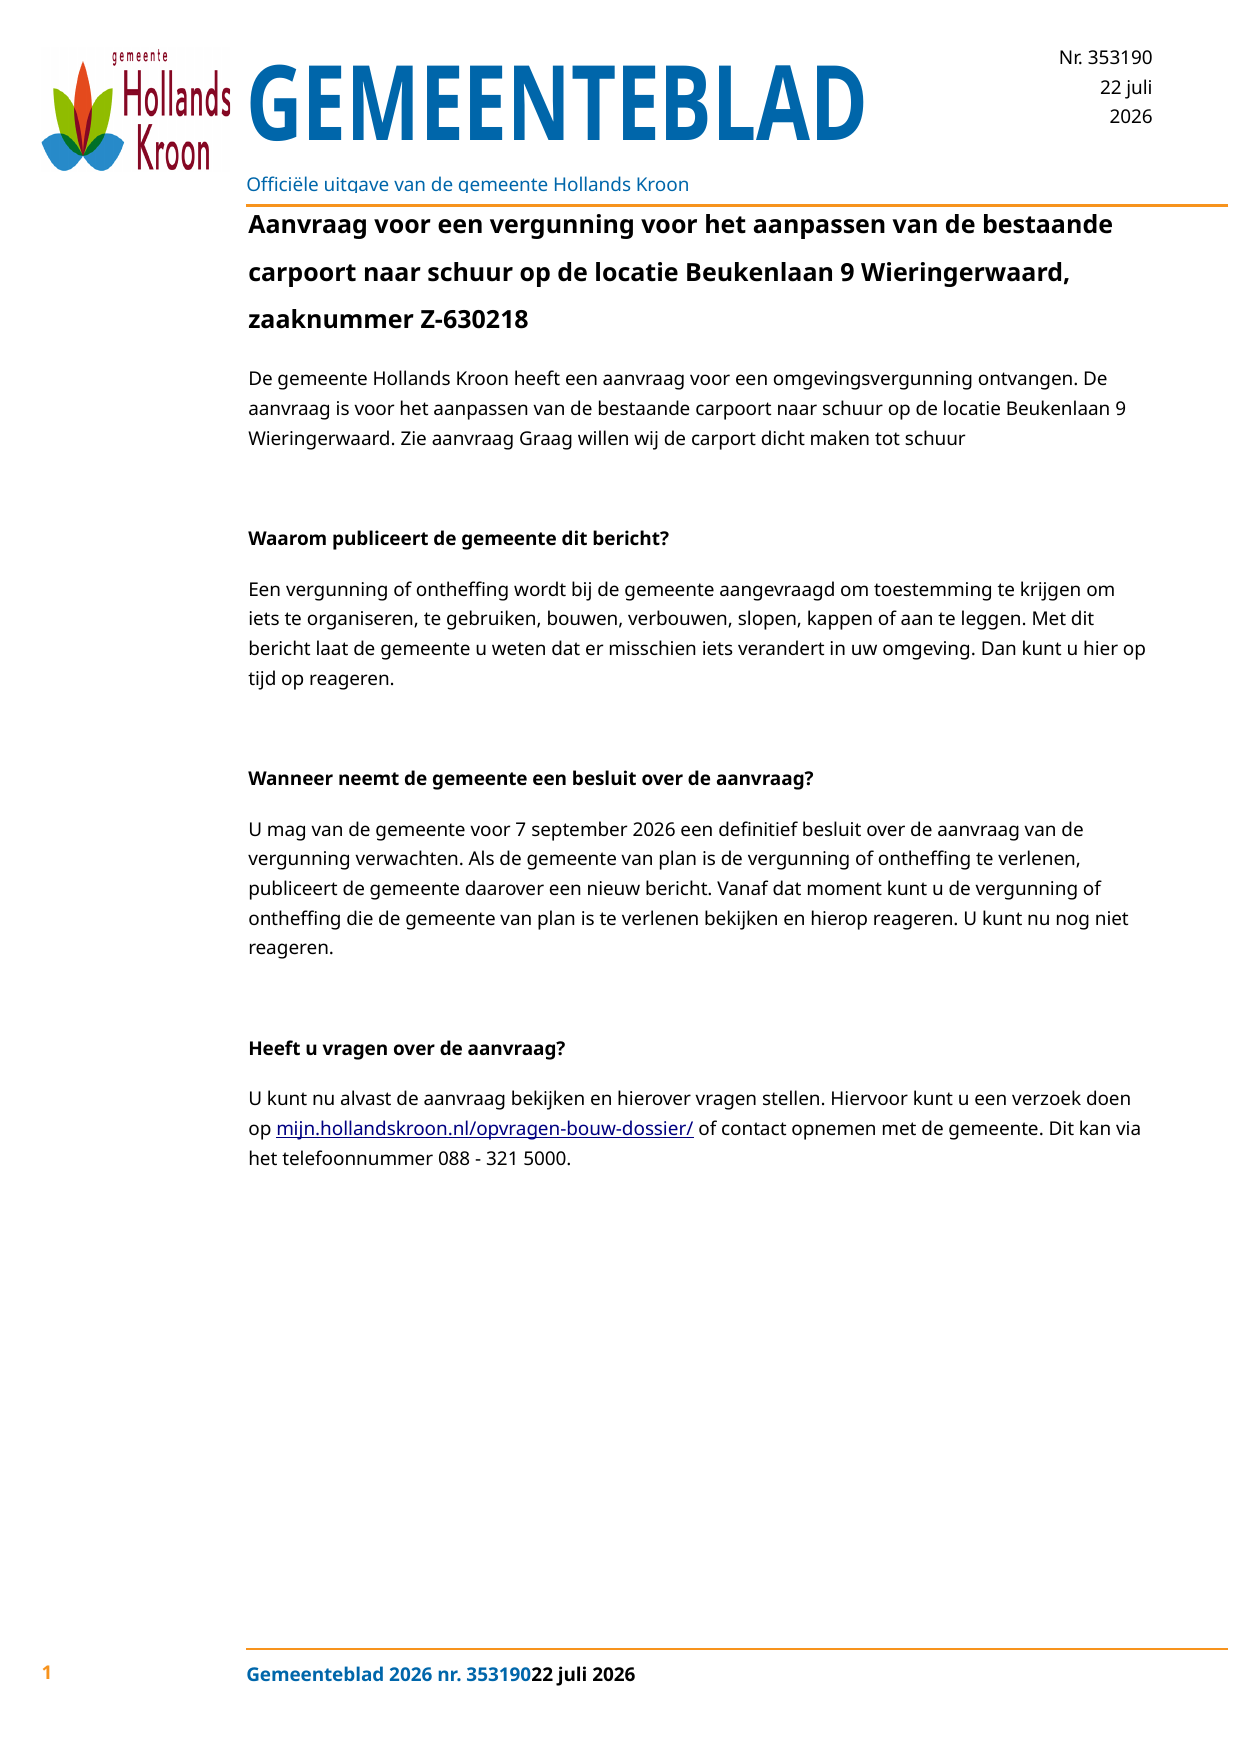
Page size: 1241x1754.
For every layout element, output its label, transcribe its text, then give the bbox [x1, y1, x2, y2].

text Aanvraag voor een vergunning voor het aanpassen van de bestaande carpoort naar schuur op de locatie Beukenlaan 9 Wieringerwaard, zaaknummer Z-630218 [248, 207, 1152, 336]
text Waarom publiceert de gemeente dit bericht? [248, 526, 1152, 551]
text U kunt nu alvast de aanvraag bekijken en hierover vragen stellen. Hiervoor kunt u een verzoek doen op mijn.hollandskroon.nl/opvragen-bouw-dossier/ of contact opnemen met de gemeente. Dit kan via het telefoonnummer 088 - 321 5000. [248, 1086, 1152, 1170]
text De gemeente Hollands Kroon heeft een aanvraag voor een omgevingsvergunning ontvangen. De aanvraag is voor het aanpassen van de bestaande carpoort naar schuur op de locatie Beukenlaan 9 Wieringerwaard. Zie aanvraag Graag willen wij de carport dicht maken tot schuur [248, 366, 1152, 450]
text Wanneer neemt de gemeente een besluit over de aanvraag? [248, 766, 1152, 791]
text Een vergunning of ontheffing wordt bij de gemeente aangevraagd om toestemming te krijgen om iets te organiseren, te gebruiken, bouwen, verbouwen, slopen, kappen of aan te leggen. Met dit bericht laat de gemeente u weten dat er misschien iets verandert in uw omgeving. Dan kunt u hier op tijd op reageren. [248, 576, 1152, 690]
picture [41, 47, 231, 172]
text Heeft u vragen over de aanvraag? [248, 1035, 1152, 1061]
text U mag van de gemeente voor 7 september 2026 een definitief besluit over de aanvraag van de vergunning verwachten. Als de gemeente van plan is de vergunning of ontheffing te verlenen, publiceert de gemeente daarover een nieuw bericht. Vanaf dat moment kunt u de vergunning of ontheffing die de gemeente van plan is te verlenen bekijken en hierop reageren. U kunt nu nog niet reageren. [248, 816, 1152, 960]
